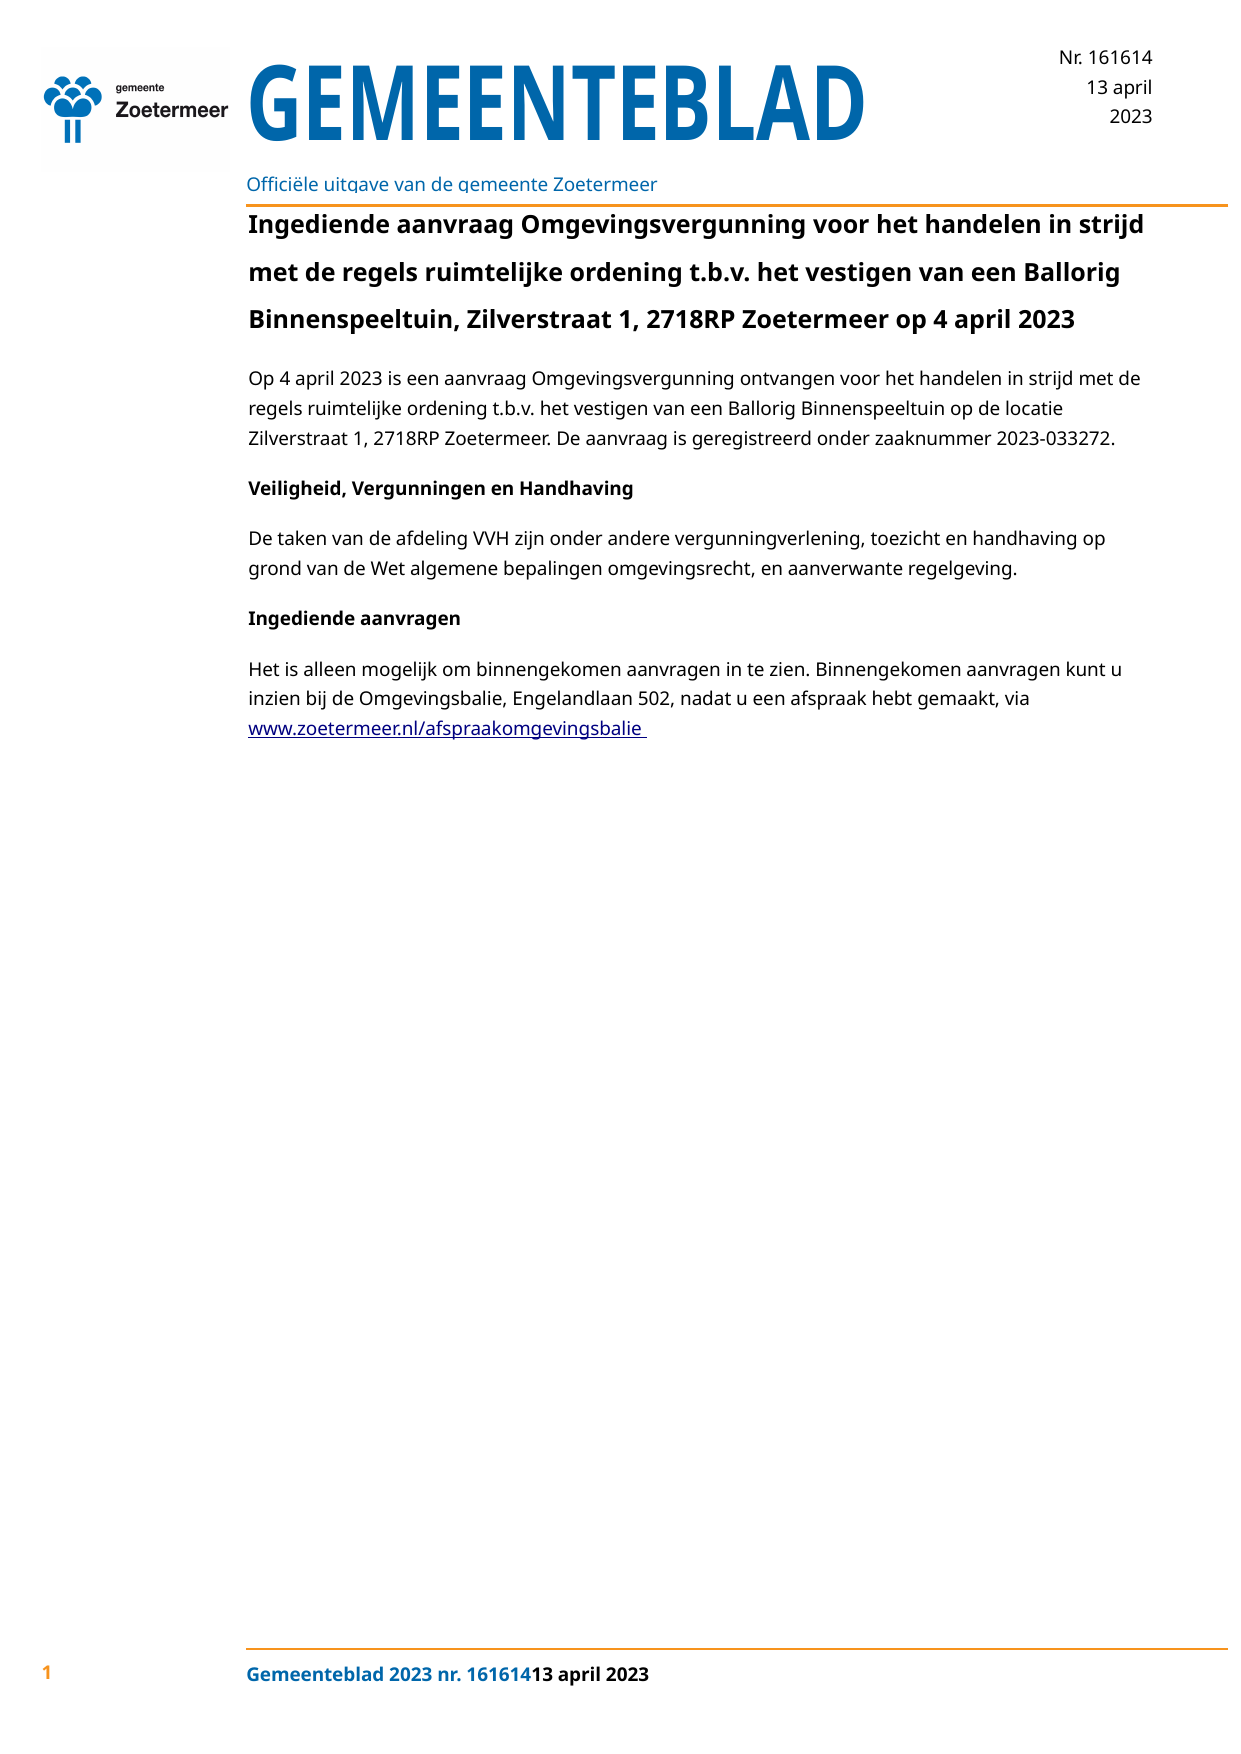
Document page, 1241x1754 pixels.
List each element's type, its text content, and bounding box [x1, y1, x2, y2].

text De taken van de afdeling VVH zijn onder andere vergunningverlening, toezicht en handhaving op grond van de Wet algemene bepalingen omgevingsrecht, en aanverwante regelgeving. [248, 526, 1152, 581]
picture [41, 47, 231, 172]
text Op 4 april 2023 is een aanvraag Omgevingsvergunning ontvangen voor het handelen in strijd met de regels ruimtelijke ordening t.b.v. het vestigen van een Ballorig Binnenspeeltuin op de locatie Zilverstraat 1, 2718RP Zoetermeer. De aanvraag is geregistreerd onder zaaknummer 2023-033272. [248, 366, 1152, 450]
text Veiligheid, Vergunningen en Handhaving [248, 475, 1152, 501]
text Het is alleen mogelijk om binnengekomen aanvragen in te zien. Binnengekomen aanvragen kunt u inzien bij de Omgevingsbalie, Engelandlaan 502, nadat u een afspraak hebt gemaakt, via www.zoetermeer.nl/afspraakomgevingsbalie [248, 656, 1152, 741]
text Ingediende aanvragen [248, 606, 1152, 631]
text Ingediende aanvraag Omgevingsvergunning voor het handelen in strijd met de regels ruimtelijke ordening t.b.v. het vestigen van een Ballorig Binnenspeeltuin, Zilverstraat 1, 2718RP Zoetermeer op 4 april 2023 [248, 207, 1152, 336]
